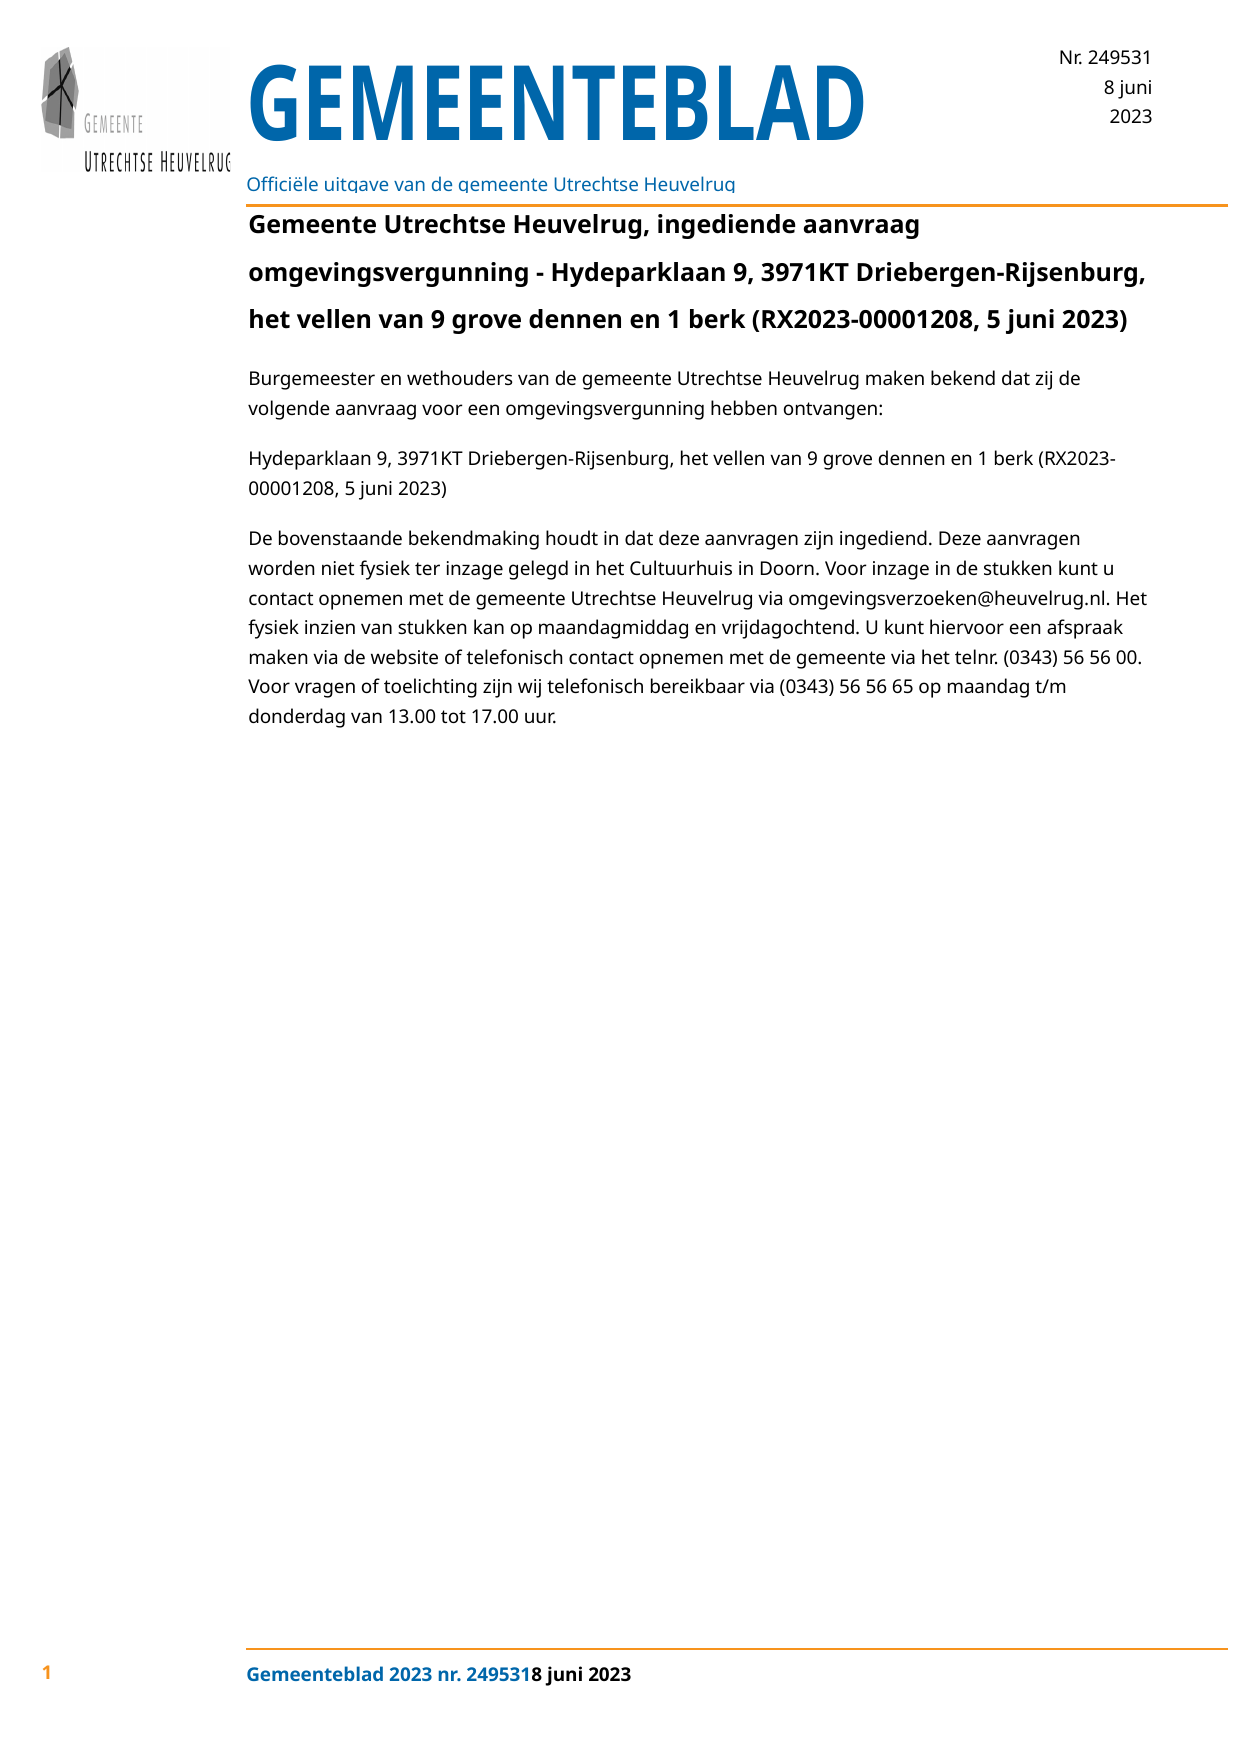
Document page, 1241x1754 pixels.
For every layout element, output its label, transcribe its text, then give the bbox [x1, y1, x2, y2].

text Burgemeester en wethouders van de gemeente Utrechtse Heuvelrug maken bekend dat zij de volgende aanvraag voor een omgevingsvergunning hebben ontvangen: [248, 366, 1152, 421]
text Hydeparklaan 9, 3971KT Driebergen-Rijsenburg, het vellen van 9 grove dennen en 1 berk (RX2023-00001208, 5 juni 2023) [248, 446, 1152, 501]
text De bovenstaande bekendmaking houdt in dat deze aanvragen zijn ingediend. Deze aanvragen worden niet fysiek ter inzage gelegd in het Cultuurhuis in Doorn. Voor inzage in de stukken kunt u contact opnemen met de gemeente Utrechtse Heuvelrug via omgevingsverzoeken@heuvelrug.nl. Het fysiek inzien van stukken kan op maandagmiddag en vrijdagochtend. U kunt hiervoor een afspraak maken via de website of telefonisch contact opnemen met de gemeente via het telnr. (0343) 56 56 00. Voor vragen of toelichting zijn wij telefonisch bereikbaar via (0343) 56 56 65 op maandag t/m donderdag van 13.00 tot 17.00 uur. [248, 526, 1152, 729]
text Gemeente Utrechtse Heuvelrug, ingediende aanvraag omgevingsvergunning - Hydeparklaan 9, 3971KT Driebergen-Rijsenburg, het vellen van 9 grove dennen en 1 berk (RX2023-00001208, 5 juni 2023) [248, 207, 1152, 336]
picture [41, 47, 231, 172]
